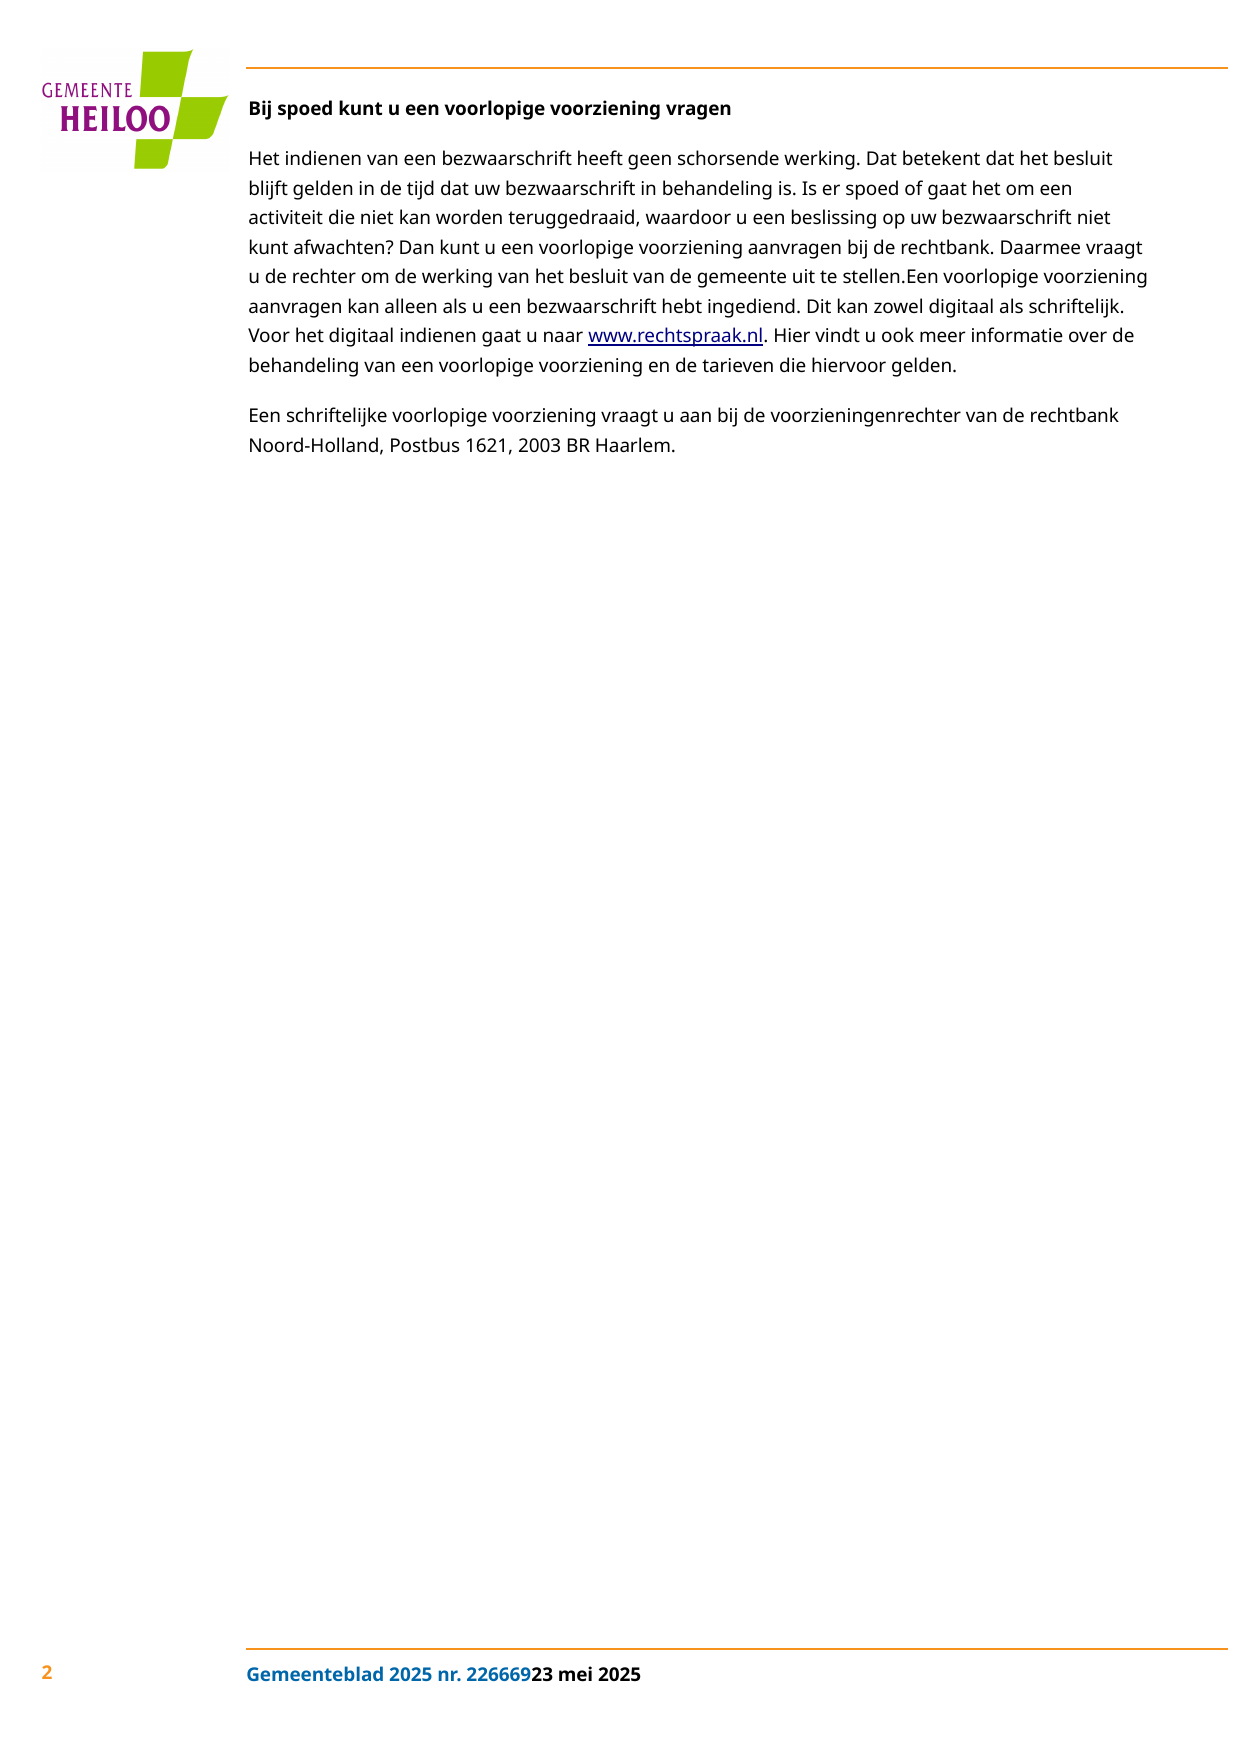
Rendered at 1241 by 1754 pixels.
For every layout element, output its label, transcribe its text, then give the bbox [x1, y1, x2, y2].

text Het indienen van een bezwaarschrift heeft geen schorsende werking. Dat betekent dat het besluit blijft gelden in de tijd dat uw bezwaarschrift in behandeling is. Is er spoed of gaat het om een activiteit die niet kan worden teruggedraaid, waardoor u een beslissing op uw bezwaarschrift niet kunt afwachten? Dan kunt u een voorlopige voorziening aanvragen bij de rechtbank. Daarmee vraagt u de rechter om de werking van het besluit van de gemeente uit te stellen.Een voorlopige voorziening aanvragen kan alleen als u een bezwaarschrift hebt ingediend. Dit kan zowel digitaal als schriftelijk. Voor het digitaal indienen gaat u naar www.rechtspraak.nl. Hier vindt u ook meer informatie over de behandeling van een voorlopige voorziening en de tarieven die hiervoor gelden. [248, 145, 1152, 378]
picture [41, 47, 231, 172]
text Bij spoed kunt u een voorlopige voorziening vragen [248, 95, 1152, 121]
text Een schriftelijke voorlopige voorziening vraagt u aan bij de voorzieningenrechter van de rechtbank Noord-Holland, Postbus 1621, 2003 BR Haarlem. [248, 403, 1152, 458]
